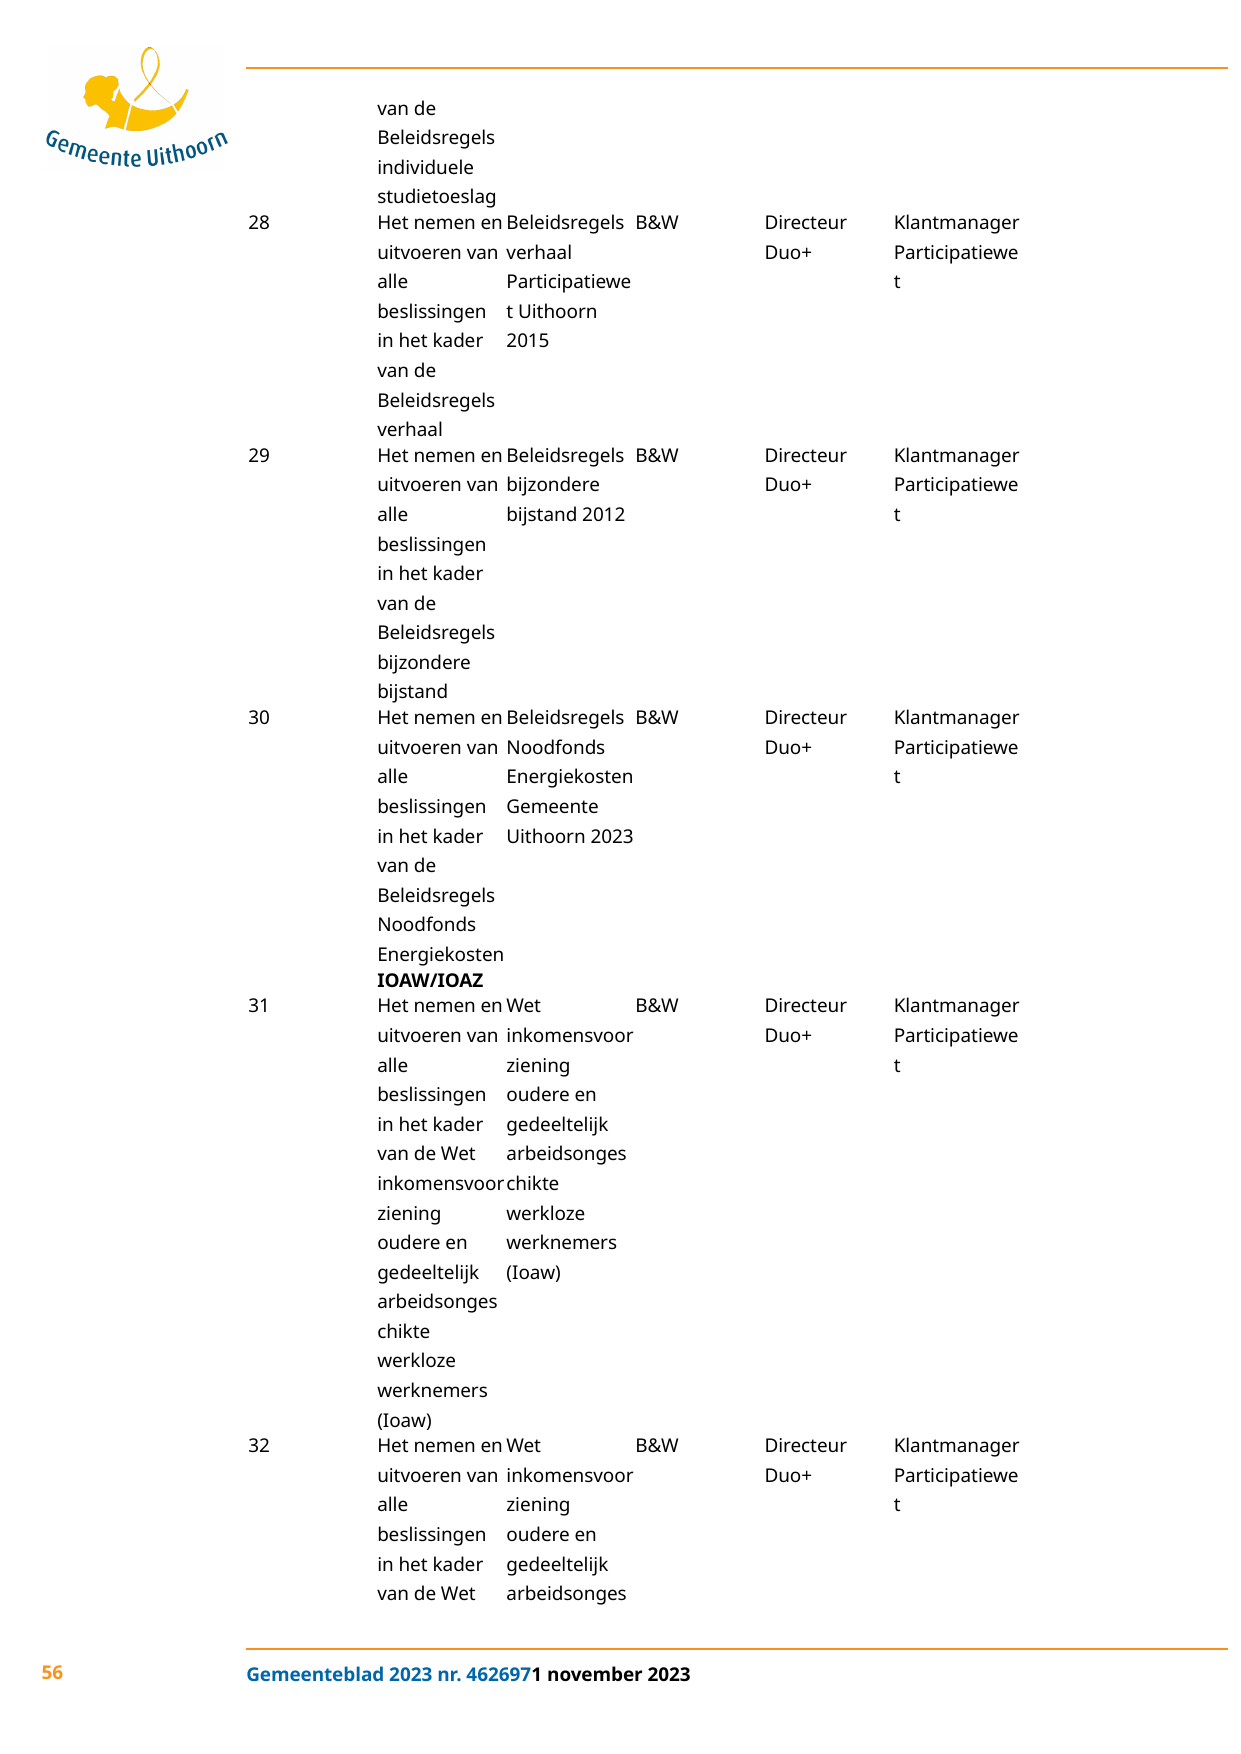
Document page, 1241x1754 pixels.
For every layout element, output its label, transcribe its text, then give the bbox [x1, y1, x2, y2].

table_cell van de Beleidsregels individuele studietoeslag [377, 95, 506, 209]
table_cell B&W [635, 993, 764, 1432]
table_cell [764, 967, 893, 993]
table_cell [894, 967, 1022, 993]
table_cell [1023, 705, 1152, 967]
table_cell IOAW/IOAZ [377, 967, 506, 993]
table_cell [635, 95, 764, 209]
table_cell Het nemen en uitvoeren van alle beslissingen in het kader van de Beleidsregels verhaal [377, 209, 506, 442]
table_cell 30 [248, 705, 377, 967]
table_cell [1023, 1433, 1152, 1606]
table_cell Wet inkomensvoorziening oudere en gedeeltelijk arbeidsongeschikte werkloze werknemers (Ioaw) [506, 993, 635, 1432]
table_cell 31 [248, 993, 377, 1432]
table_cell Beleidsregels verhaal Participatiewet Uithoorn 2015 [506, 209, 635, 442]
table_cell Het nemen en uitvoeren van alle beslissingen in het kader van de Beleidsregels Noodfonds Energiekosten [377, 705, 506, 967]
table_cell [1023, 95, 1152, 209]
table_cell Het nemen en uitvoeren van alle beslissingen in het kader van de Beleidsregels bijzondere bijstand [377, 442, 506, 704]
table_cell Beleidsregels Noodfonds Energiekosten Gemeente Uithoorn 2023 [506, 705, 635, 967]
table_cell 32 [248, 1433, 377, 1606]
table_cell Het nemen en uitvoeren van alle beslissingen in het kader van de Wet inkomensvoorziening oudere en gedeeltelijk arbeidsongeschikte werkloze werknemers (Ioaw) [377, 993, 506, 1432]
table_cell Directeur Duo+ [764, 705, 893, 967]
table_cell [248, 95, 377, 209]
table_cell [1023, 967, 1152, 993]
table_cell Klantmanager Participatiewet [894, 1433, 1022, 1606]
table_cell Klantmanager Participatiewet [894, 442, 1022, 704]
table_cell [1023, 442, 1152, 704]
table_cell B&W [635, 442, 764, 704]
table_cell 28 [248, 209, 377, 442]
table_cell [506, 95, 635, 209]
table_cell B&W [635, 705, 764, 967]
table_cell [1023, 209, 1152, 442]
table_cell B&W [635, 209, 764, 442]
table_cell Beleidsregels bijzondere bijstand 2012 [506, 442, 635, 704]
table_cell [894, 95, 1022, 209]
table_cell Directeur Duo+ [764, 1433, 893, 1606]
picture [41, 47, 231, 172]
table_cell Wet inkomensvoorziening oudere en gedeeltelijk arbeidsonges [506, 1433, 635, 1606]
table_cell Het nemen en uitvoeren van alle beslissingen in het kader van de Wet [377, 1433, 506, 1606]
table_cell [248, 967, 377, 993]
table_cell Directeur Duo+ [764, 442, 893, 704]
table_cell Klantmanager Participatiewet [894, 705, 1022, 967]
table_cell [635, 967, 764, 993]
table_cell Klantmanager Participatiewet [894, 993, 1022, 1432]
table_cell [506, 967, 635, 993]
table_cell B&W [635, 1433, 764, 1606]
table_cell Klantmanager Participatiewet [894, 209, 1022, 442]
table_cell 29 [248, 442, 377, 704]
table_cell [764, 95, 893, 209]
table_cell Directeur Duo+ [764, 209, 893, 442]
table_cell [1023, 993, 1152, 1432]
table_cell Directeur Duo+ [764, 993, 893, 1432]
